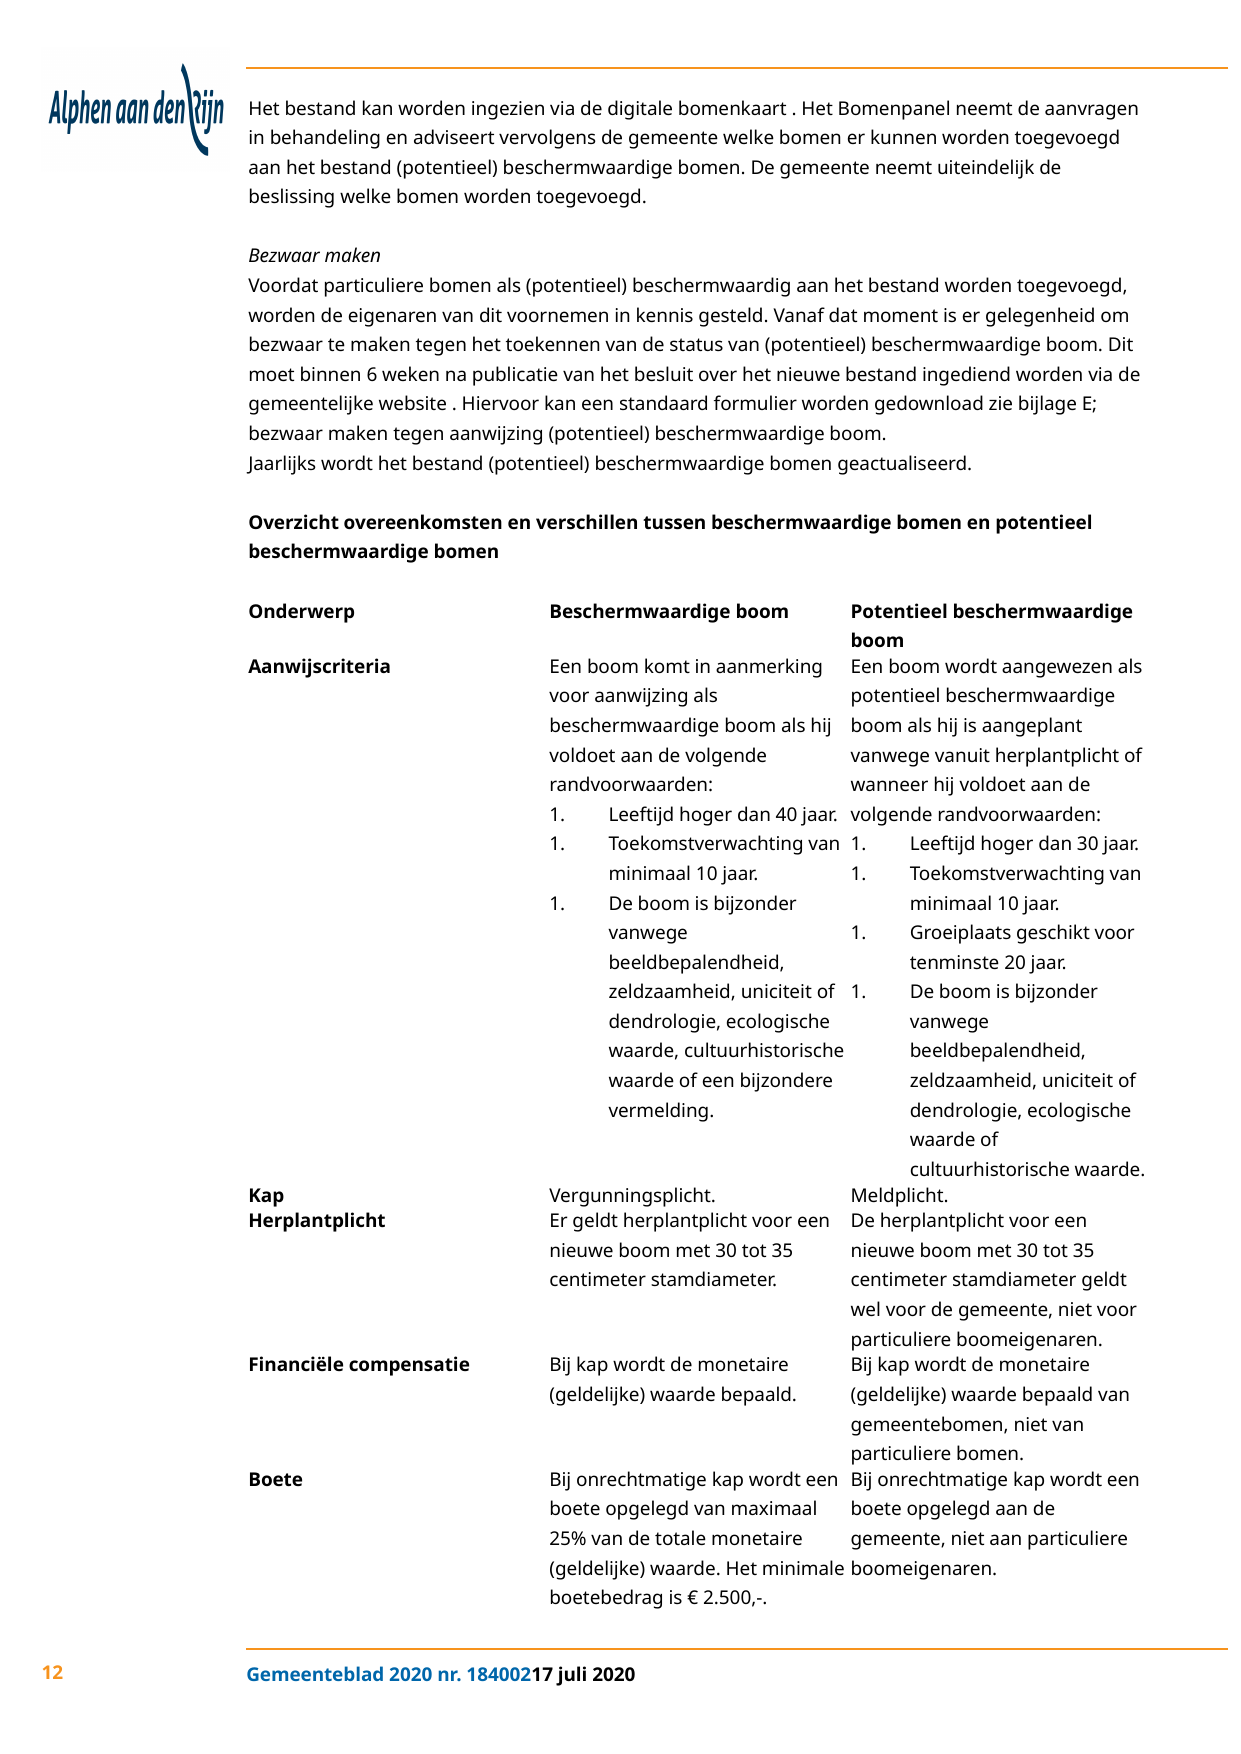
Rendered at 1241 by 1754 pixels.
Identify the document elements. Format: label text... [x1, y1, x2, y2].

table_cell Er geldt herplantplicht voor een nieuwe boom met 30 tot 35 centimeter stamdiameter. [549, 1208, 850, 1352]
table_header Beschermwaardige boom [549, 598, 850, 653]
table_cell Kap [248, 1182, 549, 1207]
table_cell Bij onrechtmatige kap wordt een boete opgelegd van maximaal 25% van de totale monetaire (geldelijke) waarde. Het minimale boetebedrag is € 2.500,-. [549, 1466, 850, 1610]
table_cell Financiële compensatie [248, 1352, 549, 1466]
table_cell Aanwijscriteria [248, 653, 549, 1182]
table_cell Bij onrechtmatige kap wordt een boete opgelegd aan de gemeente, niet aan particuliere boomeigenaren. [850, 1466, 1152, 1610]
table_cell Herplantplicht [248, 1208, 549, 1352]
table_cell Vergunningsplicht. [549, 1182, 850, 1207]
text Jaarlijks wordt het bestand (potentieel) beschermwaardige bomen geactualiseerd. [248, 450, 1152, 476]
picture [41, 47, 231, 172]
table_cell Meldplicht. [850, 1182, 1152, 1207]
table_cell Een boom wordt aangewezen als potentieel beschermwaardige boom als hij is aangeplant vanwege vanuit herplantplicht of wanneer hij voldoet aan de volgende randvoorwaarden: Leeftijd hoger dan 30 jaar. Toekomstverwachting van minimaal 10 jaar. Groeiplaats geschikt voor tenminste 20 jaar. De boom is bijzonder vanwege beeldbepalendheid, zeldzaamheid, uniciteit of dendrologie, ecologische waarde of cultuurhistorische waarde. [850, 653, 1152, 1182]
table_cell Een boom komt in aanmerking voor aanwijzing als beschermwaardige boom als hij voldoet aan de volgende randvoorwaarden: Leeftijd hoger dan 40 jaar. Toekomstverwachting van minimaal 10 jaar. De boom is bijzonder vanwege beeldbepalendheid, zeldzaamheid, uniciteit of dendrologie, ecologische waarde, cultuurhistorische waarde of een bijzondere vermelding. [549, 653, 850, 1182]
table_cell Bij kap wordt de monetaire (geldelijke) waarde bepaald van gemeentebomen, niet van particuliere bomen. [850, 1352, 1152, 1466]
table_cell Boete [248, 1466, 549, 1610]
table_header Potentieel beschermwaardige boom [850, 598, 1152, 653]
text Voordat particuliere bomen als (potentieel) beschermwaardig aan het bestand worden toegevoegd, worden de eigenaren van dit voornemen in kennis gesteld. Vanaf dat moment is er gelegenheid om bezwaar te maken tegen het toekennen van de status van (potentieel) beschermwaardige boom. Dit moet binnen 6 weken na publicatie van het besluit over het nieuwe bestand ingediend worden via de gemeentelijke website . Hiervoor kan een standaard formulier worden gedownload zie bijlage E; bezwaar maken tegen aanwijzing (potentieel) beschermwaardige boom. [248, 272, 1152, 446]
table_cell De herplantplicht voor een nieuwe boom met 30 tot 35 centimeter stamdiameter geldt wel voor de gemeente, niet voor particuliere boomeigenaren. [850, 1208, 1152, 1352]
text Bezwaar maken [248, 243, 1152, 268]
text Het bestand kan worden ingezien via de digitale bomenkaart . Het Bomenpanel neemt de aanvragen in behandeling en adviseert vervolgens de gemeente welke bomen er kunnen worden toegevoegd aan het bestand (potentieel) beschermwaardige bomen. De gemeente neemt uiteindelijk de beslissing welke bomen worden toegevoegd. [248, 95, 1152, 209]
table_header Onderwerp [248, 598, 549, 653]
text Overzicht overeenkomsten en verschillen tussen beschermwaardige bomen en potentieel beschermwaardige bomen [248, 509, 1152, 564]
table_cell Bij kap wordt de monetaire (geldelijke) waarde bepaald. [549, 1352, 850, 1466]
